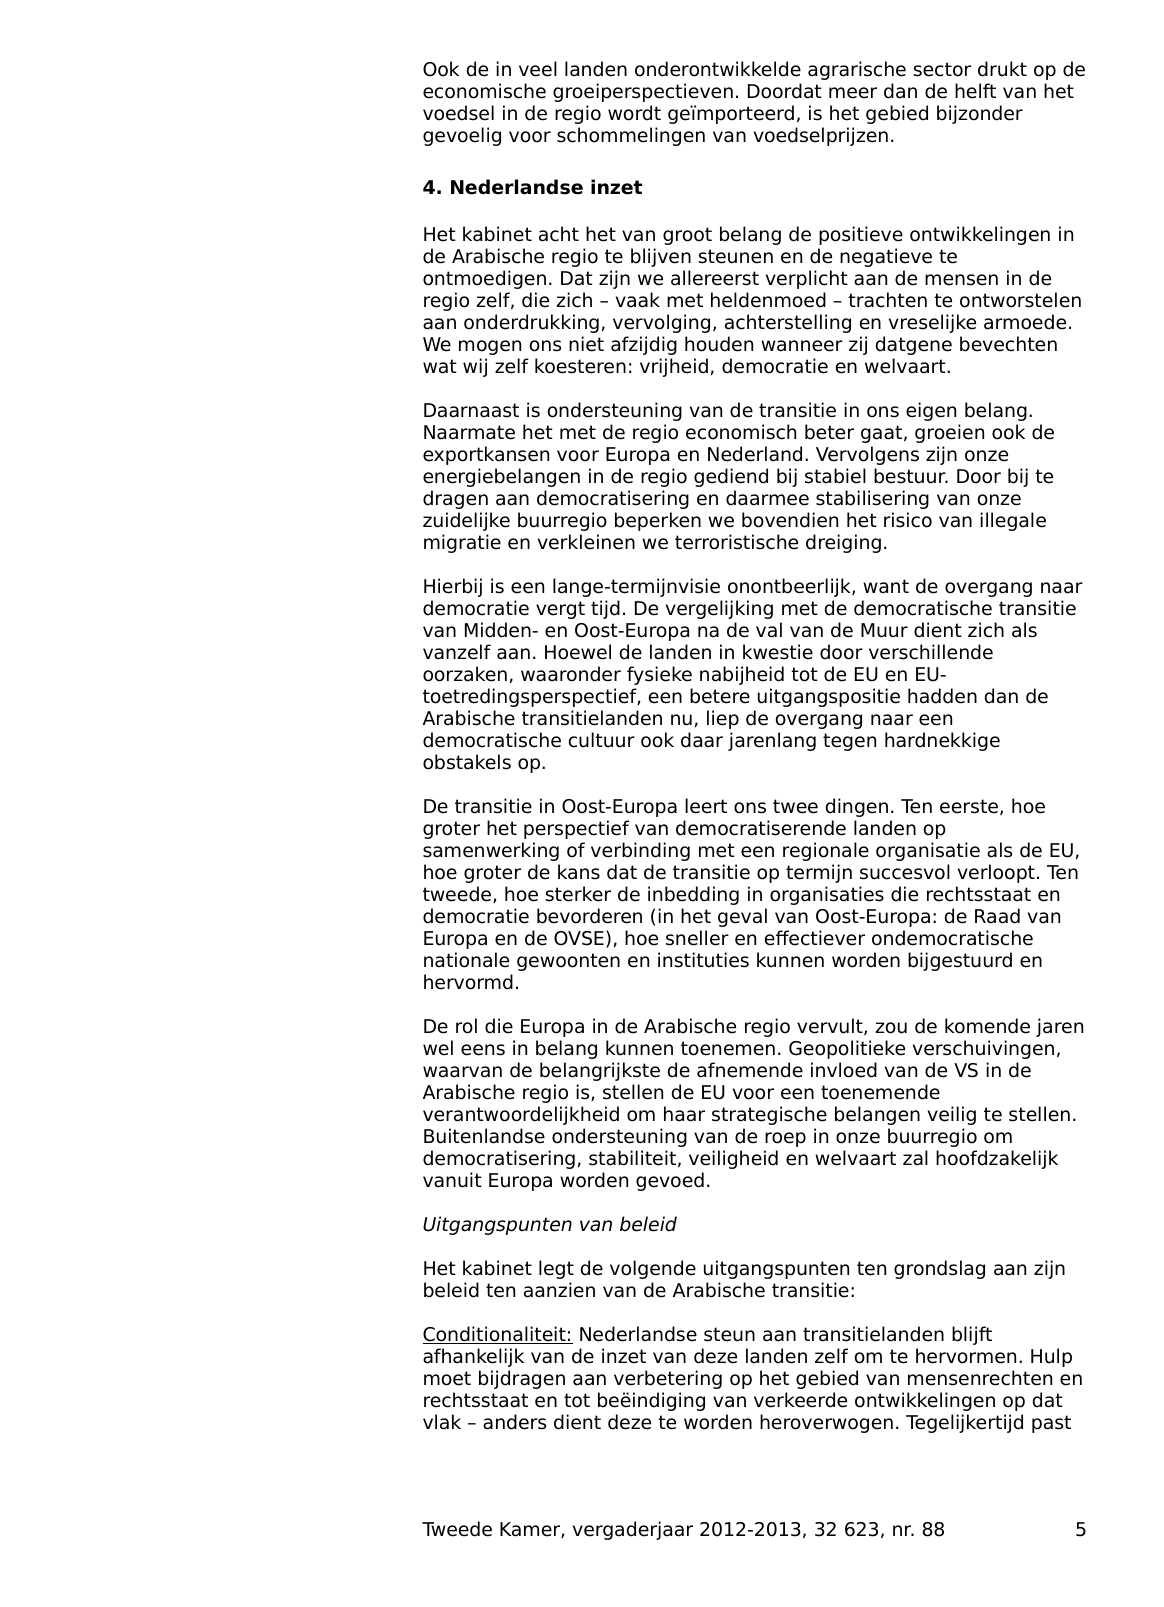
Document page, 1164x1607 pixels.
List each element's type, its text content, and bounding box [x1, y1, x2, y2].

text Hierbij is een lange-termijnvisie onontbeerlijk, want de overgang naar democratie vergt tijd. De vergelijking met de democratische transitie van Midden- en Oost-Europa na de val van de Muur dient zich als vanzelf aan. Hoewel de landen in kwestie door verschillende oorzaken, waaronder fysieke nabijheid tot de EU en EU-toetredingsperspectief, een betere uitgangspositie hadden dan de Arabische transitielanden nu, liep de overgang naar een democratische cultuur ook daar jarenlang tegen hardnekkige obstakels op. [422, 576, 1087, 774]
text De rol die Europa in de Arabische regio vervult, zou de komende jaren wel eens in belang kunnen toenemen. Geopolitieke verschuivingen, waarvan de belangrijkste de afnemende invloed van de VS in de Arabische regio is, stellen de EU voor een toenemende verantwoordelijkheid om haar strategische belangen veilig te stellen. Buitenlandse ondersteuning van de roep in onze buurregio om democratisering, stabiliteit, veiligheid en welvaart zal hoofdzakelijk vanuit Europa worden gevoed. [422, 1016, 1087, 1192]
subtitle 4. Nederlandse inzet [422, 177, 1087, 199]
text Daarnaast is ondersteuning van de transitie in ons eigen belang. Naarmate het met de regio economisch beter gaat, groeien ook de exportkansen voor Europa en Nederland. Vervolgens zijn onze energiebelangen in de regio gediend bij stabiel bestuur. Door bij te dragen aan democratisering en daarmee stabilisering van onze zuidelijke buurregio beperken we bovendien het risico van illegale migratie en verkleinen we terroristische dreiging. [422, 400, 1087, 554]
text De transitie in Oost-Europa leert ons twee dingen. Ten eerste, hoe groter het perspectief van democratiserende landen op samenwerking of verbinding met een regionale organisatie als de EU, hoe groter de kans dat de transitie op termijn succesvol verloopt. Ten tweede, hoe sterker de inbedding in organisaties die rechtsstaat en democratie bevorderen (in het geval van Oost-Europa: de Raad van Europa en de OVSE), hoe sneller en effectiever ondemocratische nationale gewoonten en instituties kunnen worden bijgestuurd en hervormd. [422, 796, 1087, 994]
text Het kabinet legt de volgende uitgangspunten ten grondslag aan zijn beleid ten aanzien van de Arabische transitie: [422, 1258, 1087, 1302]
text Conditionaliteit: Nederlandse steun aan transitielanden blijft afhankelijk van de inzet van deze landen zelf om te hervormen. Hulp moet bijdragen aan verbetering op het gebied van mensenrechten en rechtsstaat en tot beëindiging van verkeerde ontwikkelingen op dat vlak – anders dient deze te worden heroverwogen. Tegelijkertijd past [422, 1324, 1087, 1434]
text Het kabinet acht het van groot belang de positieve ontwikkelingen in de Arabische regio te blijven steunen en de negatieve te ontmoedigen. Dat zijn we allereerst verplicht aan de mensen in de regio zelf, die zich – vaak met heldenmoed – trachten te ontworstelen aan onderdrukking, vervolging, achterstelling en vreselijke armoede. We mogen ons niet afzijdig houden wanneer zij datgene bevechten wat wij zelf koesteren: vrijheid, democratie en welvaart. [422, 224, 1087, 378]
text Ook de in veel landen onderontwikkelde agrarische sector drukt op de economische groeiperspectieven. Doordat meer dan de helft van het voedsel in de regio wordt geïmporteerd, is het gebied bijzonder gevoelig voor schommelingen van voedselprijzen. [422, 59, 1087, 147]
subtitle Uitgangspunten van beleid [422, 1214, 1087, 1236]
